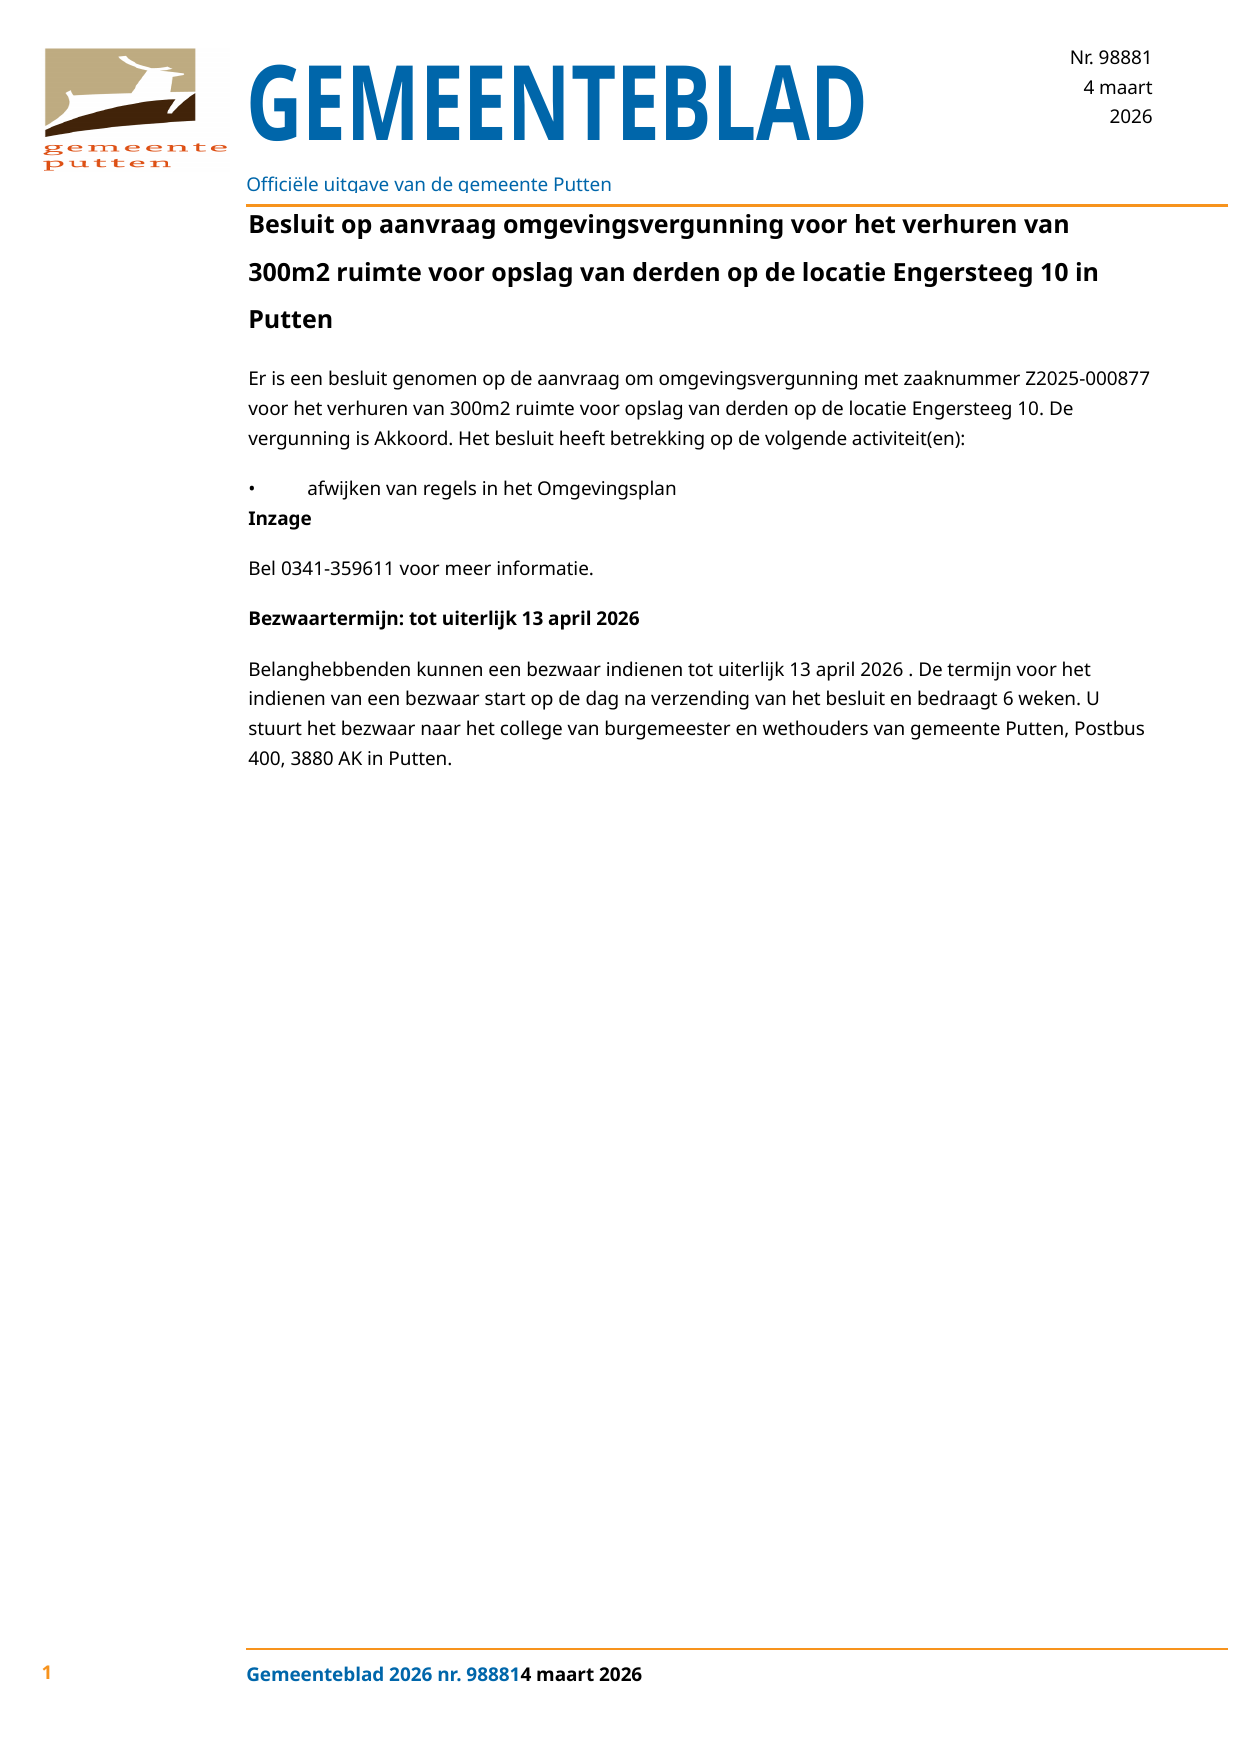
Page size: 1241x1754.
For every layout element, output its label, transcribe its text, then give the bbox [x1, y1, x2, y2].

text Er is een besluit genomen op de aanvraag om omgevingsvergunning met zaaknummer Z2025-000877 voor het verhuren van 300m2 ruimte voor opslag van derden op de locatie Engersteeg 10. De vergunning is Akkoord. Het besluit heeft betrekking op de volgende activiteit(en): [248, 366, 1152, 450]
text Bel 0341-359611 voor meer informatie. [248, 555, 1152, 581]
text Belanghebbenden kunnen een bezwaar indienen tot uiterlijk 13 april 2026 . De termijn voor het indienen van een bezwaar start op de dag na verzending van het besluit en bedraagt 6 weken. U stuurt het bezwaar naar het college van burgemeester en wethouders van gemeente Putten, Postbus 400, 3880 AK in Putten. [248, 656, 1152, 770]
text Besluit op aanvraag omgevingsvergunning voor het verhuren van 300m2 ruimte voor opslag van derden op de locatie Engersteeg 10 in Putten [248, 207, 1152, 336]
text Bezwaartermijn: tot uiterlijk 13 april 2026 [248, 606, 1152, 631]
list afwijken van regels in het Omgevingsplan [248, 475, 1152, 501]
picture [41, 47, 231, 172]
text Inzage [248, 505, 1152, 530]
